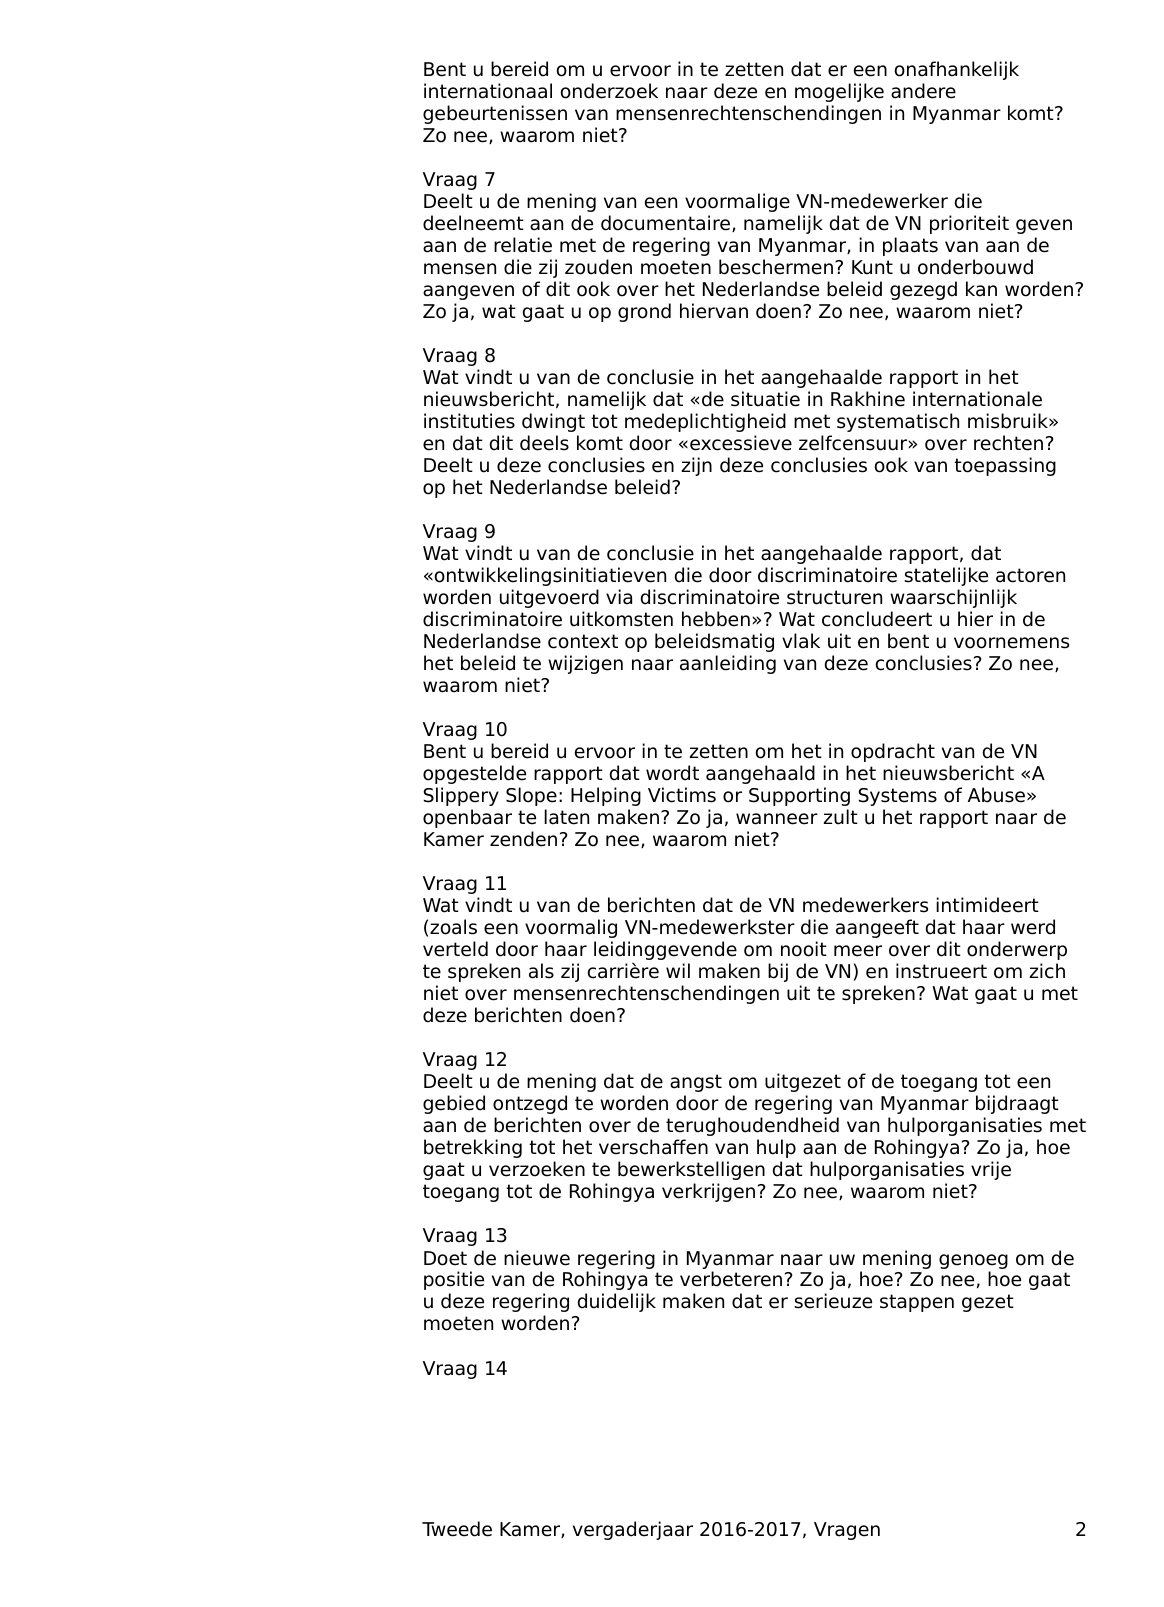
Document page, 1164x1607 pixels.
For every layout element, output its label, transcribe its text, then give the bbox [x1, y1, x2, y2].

text Vraag 10 [422, 719, 1087, 741]
text Wat vindt u van de conclusie in het aangehaalde rapport in het nieuwsbericht, namelijk dat «de situatie in Rakhine internationale instituties dwingt tot medeplichtigheid met systematisch misbruik» en dat dit deels komt door «excessieve zelfcensuur» over rechten? Deelt u deze conclusies en zijn deze conclusies ook van toepassing op het Nederlandse beleid? [422, 367, 1087, 499]
text Bent u bereid om u ervoor in te zetten dat er een onafhankelijk internationaal onderzoek naar deze en mogelijke andere gebeurtenissen van mensenrechtenschendingen in Myanmar komt? Zo nee, waarom niet? [422, 59, 1087, 147]
text Bent u bereid u ervoor in te zetten om het in opdracht van de VN opgestelde rapport dat wordt aangehaald in het nieuwsbericht «A Slippery Slope: Helping Victims or Supporting Systems of Abuse» openbaar te laten maken? Zo ja, wanneer zult u het rapport naar de Kamer zenden? Zo nee, waarom niet? [422, 741, 1087, 851]
text Vraag 7 [422, 169, 1087, 191]
text Deelt u de mening van een voormalige VN-medewerker die deelneemt aan de documentaire, namelijk dat de VN prioriteit geven aan de relatie met de regering van Myanmar, in plaats van aan de mensen die zij zouden moeten beschermen? Kunt u onderbouwd aangeven of dit ook over het Nederlandse beleid gezegd kan worden? Zo ja, wat gaat u op grond hiervan doen? Zo nee, waarom niet? [422, 191, 1087, 323]
text Vraag 13 [422, 1225, 1087, 1247]
text Vraag 12 [422, 1049, 1087, 1071]
text Doet de nieuwe regering in Myanmar naar uw mening genoeg om de positie van de Rohingya te verbeteren? Zo ja, hoe? Zo nee, hoe gaat u deze regering duidelijk maken dat er serieuze stappen gezet moeten worden? [422, 1247, 1087, 1335]
text Vraag 8 [422, 345, 1087, 367]
text Wat vindt u van de berichten dat de VN medewerkers intimideert (zoals een voormalig VN-medewerkster die aangeeft dat haar werd verteld door haar leidinggevende om nooit meer over dit onderwerp te spreken als zij carrière wil maken bij de VN) en instrueert om zich niet over mensenrechtenschendingen uit te spreken? Wat gaat u met deze berichten doen? [422, 895, 1087, 1027]
text Vraag 14 [422, 1357, 1087, 1379]
text Vraag 11 [422, 873, 1087, 895]
text Deelt u de mening dat de angst om uitgezet of de toegang tot een gebied ontzegd te worden door de regering van Myanmar bijdraagt aan de berichten over de terughoudendheid van hulporganisaties met betrekking tot het verschaffen van hulp aan de Rohingya? Zo ja, hoe gaat u verzoeken te bewerkstelligen dat hulporganisaties vrije toegang tot de Rohingya verkrijgen? Zo nee, waarom niet? [422, 1071, 1087, 1203]
text Wat vindt u van de conclusie in het aangehaalde rapport, dat «ontwikkelingsinitiatieven die door discriminatoire statelijke actoren worden uitgevoerd via discriminatoire structuren waarschijnlijk discriminatoire uitkomsten hebben»? Wat concludeert u hier in de Nederlandse context op beleidsmatig vlak uit en bent u voornemens het beleid te wijzigen naar aanleiding van deze conclusies? Zo nee, waarom niet? [422, 543, 1087, 697]
text Vraag 9 [422, 521, 1087, 543]
